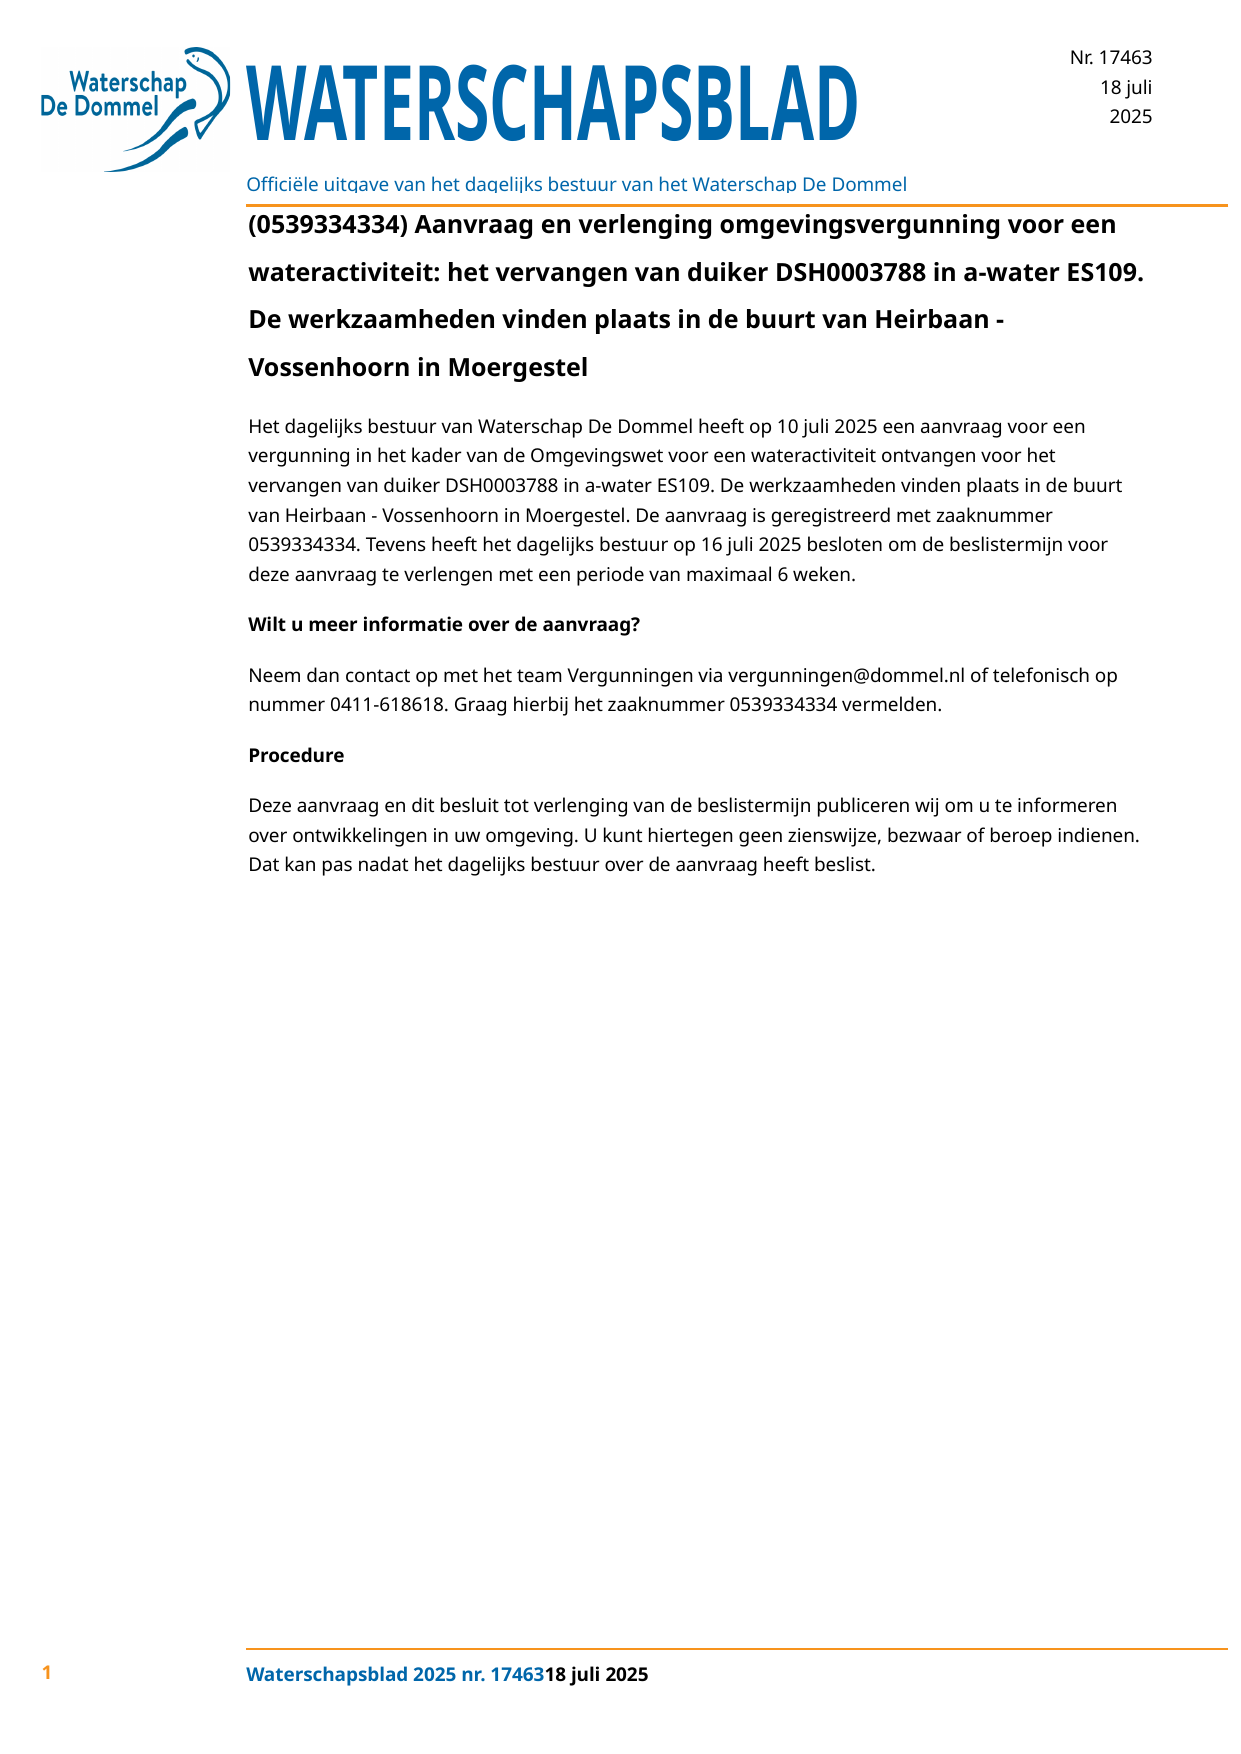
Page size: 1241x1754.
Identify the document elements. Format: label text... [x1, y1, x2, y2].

text Deze aanvraag en dit besluit tot verlenging van de beslistermijn publiceren wij om u te informeren over ontwikkelingen in uw omgeving. U kunt hiertegen geen zienswijze, bezwaar of beroep indienen. Dat kan pas nadat het dagelijks bestuur over de aanvraag heeft beslist. [248, 792, 1152, 877]
text Procedure [248, 742, 1152, 768]
text Het dagelijks bestuur van Waterschap De Dommel heeft op 10 juli 2025 een aanvraag voor een vergunning in het kader van de Omgevingswet voor een wateractiviteit ontvangen voor het vervangen van duiker DSH0003788 in a-water ES109. De werkzaamheden vinden plaats in de buurt van Heirbaan - Vossenhoorn in Moergestel. De aanvraag is geregistreerd met zaaknummer 0539334334. Tevens heeft het dagelijks bestuur op 16 juli 2025 besloten om de beslistermijn voor deze aanvraag te verlengen met een periode van maximaal 6 weken. [248, 413, 1152, 587]
picture [41, 47, 231, 172]
picture [198, 118, 210, 131]
picture [204, 47, 231, 76]
text (0539334334) Aanvraag en verlenging omgevingsvergunning voor een wateractiviteit: het vervangen van duiker DSH0003788 in a-water ES109. De werkzaamheden vinden plaats in de buurt van Heirbaan - Vossenhoorn in Moergestel [248, 207, 1152, 384]
text Wilt u meer informatie over de aanvraag? [248, 611, 1152, 637]
picture [45, 99, 51, 111]
text Neem dan contact op met het team Vergunningen via vergunningen@dommel.nl of telefonisch op nummer 0411-618618. Graag hierbij het zaaknummer 0539334334 vermelden. [248, 662, 1152, 717]
